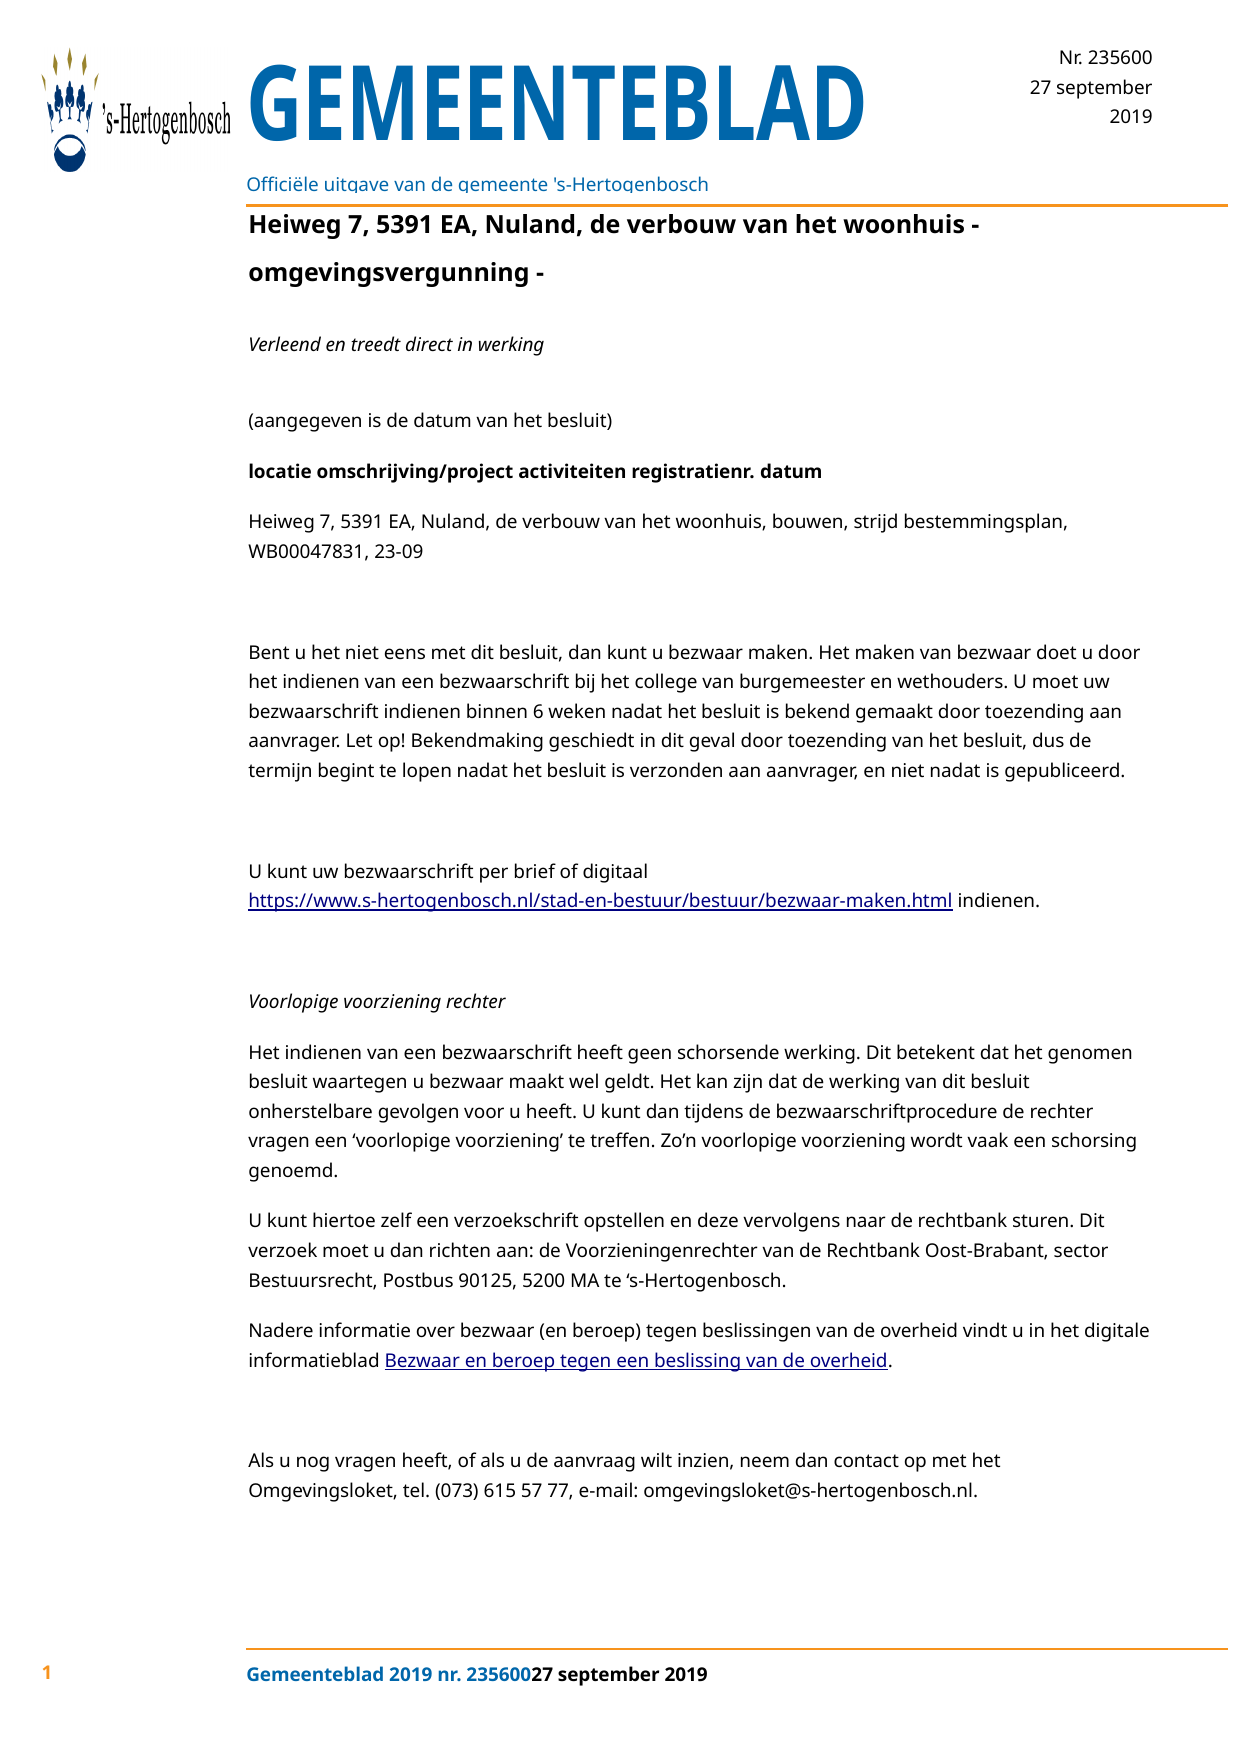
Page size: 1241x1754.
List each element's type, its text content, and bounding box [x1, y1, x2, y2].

text U kunt hiertoe zelf een verzoekschrift opstellen en deze vervolgens naar de rechtbank sturen. Dit verzoek moet u dan richten aan: de Voorzieningenrechter van de Rechtbank Oost-Brabant, sector Bestuursrecht, Postbus 90125, 5200 MA te ‘s-Hertogenbosch. [248, 1208, 1152, 1292]
text Bent u het niet eens met dit besluit, dan kunt u bezwaar maken. Het maken van bezwaar doet u door het indienen van een bezwaarschrift bij het college van burgemeester en wethouders. U moet uw bezwaarschrift indienen binnen 6 weken nadat het besluit is bekend gemaakt door toezending aan aanvrager. Let op! Bekendmaking geschiedt in dit geval door toezending van het besluit, dus de termijn begint te lopen nadat het besluit is verzonden aan aanvrager, en niet nadat is gepubliceerd. [248, 639, 1152, 783]
text U kunt uw bezwaarschrift per brief of digitaal https://www.s-hertogenbosch.nl/stad-en-bestuur/bestuur/bezwaar-maken.html indienen. [248, 858, 1152, 913]
text locatie omschrijving/project activiteiten registratienr. datum [248, 458, 1152, 484]
text Voorlopige voorziening rechter [248, 988, 1152, 1014]
text Het indienen van een bezwaarschrift heeft geen schorsende werking. Dit betekent dat het genomen besluit waartegen u bezwaar maakt wel geldt. Het kan zijn dat de werking van dit besluit onherstelbare gevolgen voor u heeft. U kunt dan tijdens de bezwaarschriftprocedure de rechter vragen een ‘voorlopige voorziening’ te treffen. Zo’n voorlopige voorziening wordt vaak een schorsing genoemd. [248, 1039, 1152, 1183]
text Als u nog vragen heeft, of als u de aanvraag wilt inzien, neem dan contact op met het Omgevingsloket, tel. (073) 615 57 77, e-mail: omgevingsloket@s-hertogenbosch.nl. [248, 1448, 1152, 1503]
text (aangegeven is de datum van het besluit) [248, 408, 1152, 433]
text Nadere informatie over bezwaar (en beroep) tegen beslissingen van de overheid vindt u in het digitale informatieblad Bezwaar en beroep tegen een beslissing van de overheid. [248, 1317, 1152, 1372]
text Heiweg 7, 5391 EA, Nuland, de verbouw van het woonhuis - omgevingsvergunning - [248, 207, 1152, 288]
text Heiweg 7, 5391 EA, Nuland, de verbouw van het woonhuis, bouwen, strijd bestemmingsplan, WB00047831, 23-09 [248, 508, 1152, 564]
picture [41, 47, 231, 172]
text Verleend en treedt direct in werking [248, 331, 1152, 357]
